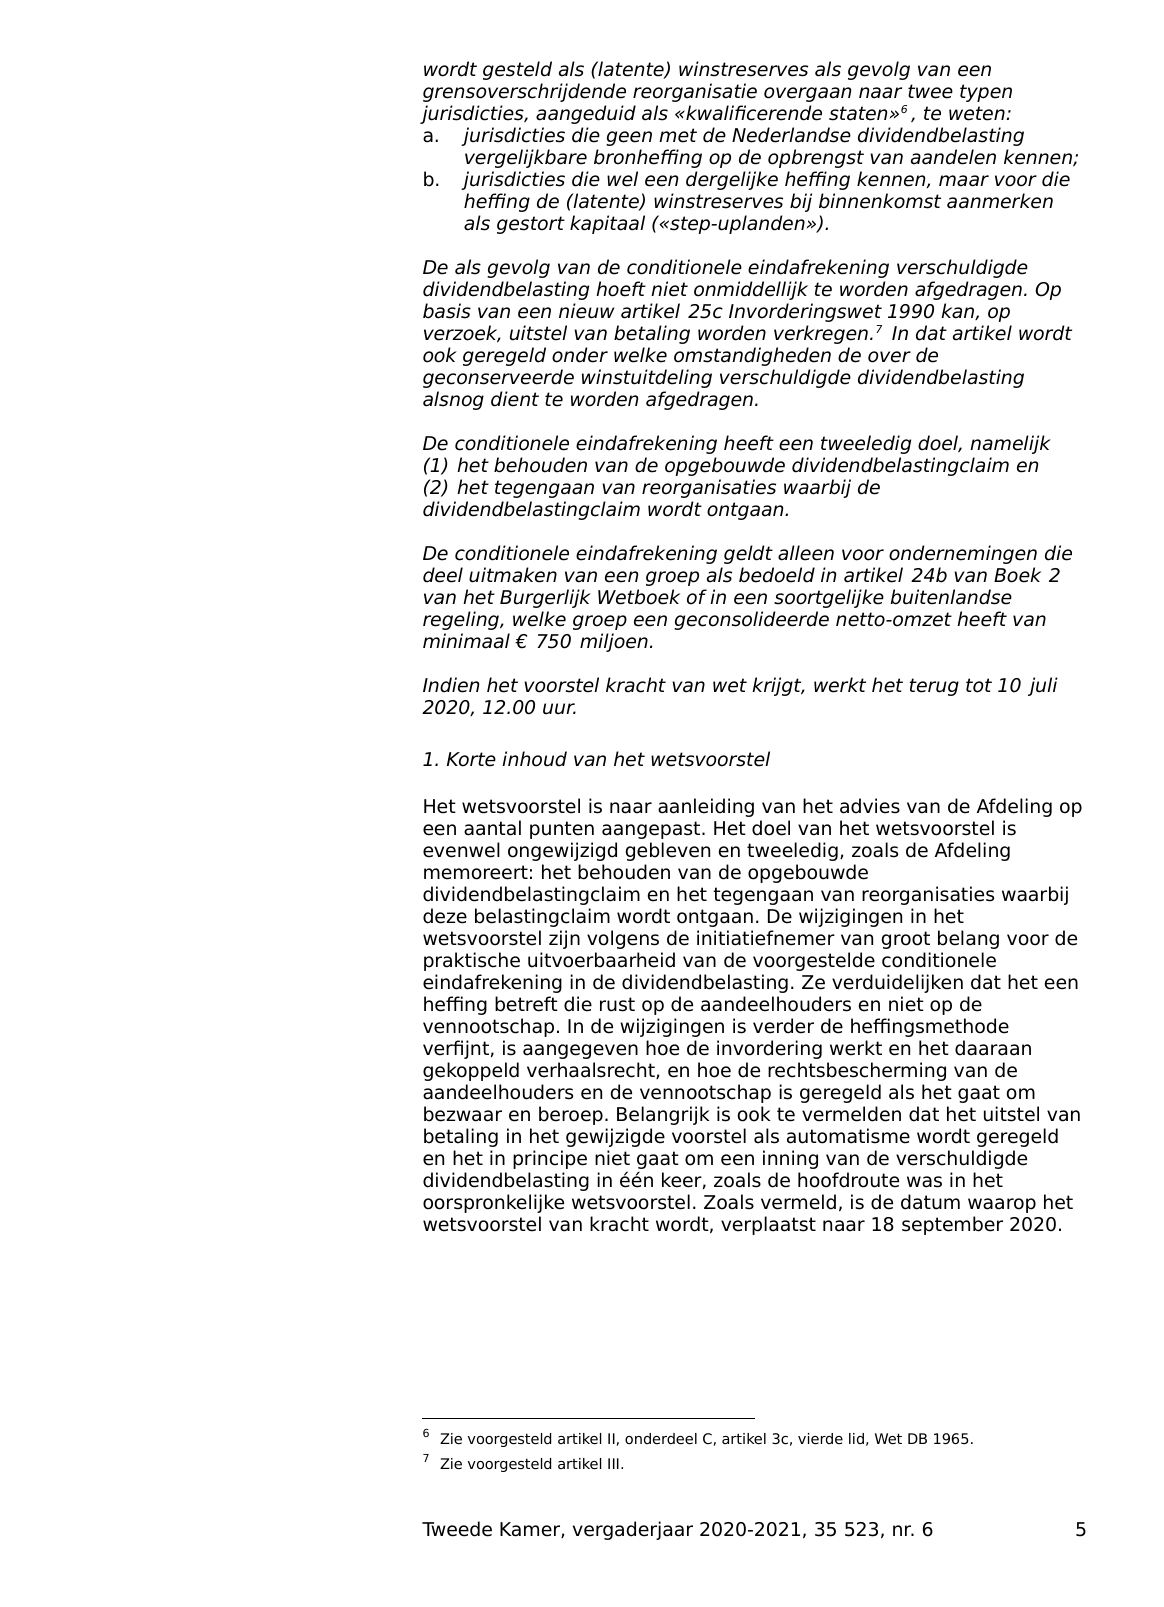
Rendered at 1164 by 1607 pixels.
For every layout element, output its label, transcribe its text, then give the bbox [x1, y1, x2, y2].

text Het wetsvoorstel is naar aanleiding van het advies van de Afdeling op een aantal punten aangepast. Het doel van het wetsvoorstel is evenwel ongewijzigd gebleven en tweeledig, zoals de Afdeling memoreert: het behouden van de opgebouwde dividendbelastingclaim en het tegengaan van reorganisaties waarbij deze belastingclaim wordt ontgaan. De wijzigingen in het wetsvoorstel zijn volgens de initiatiefnemer van groot belang voor de praktische uitvoerbaarheid van de voorgestelde conditionele eindafrekening in de dividendbelasting. Ze verduidelijken dat het een heffing betreft die rust op de aandeelhouders en niet op de vennootschap. In de wijzigingen is verder de heffingsmethode verfijnt, is aangegeven hoe de invordering werkt en het daaraan gekoppeld verhaalsrecht, en hoe de rechtsbescherming van de aandeelhouders en de vennootschap is geregeld als het gaat om bezwaar en beroep. Belangrijk is ook te vermelden dat het uitstel van betaling in het gewijzigde voorstel als automatisme wordt geregeld en het in principe niet gaat om een inning van de verschuldigde dividendbelasting in één keer, zoals de hoofdroute was in het oorspronkelijke wetsvoorstel. Zoals vermeld, is de datum waarop het wetsvoorstel van kracht wordt, verplaatst naar 18 september 2020. [422, 796, 1087, 1236]
text wordt gesteld als (latente) winstreserves als gevolg van een grensoverschrijdende reorganisatie overgaan naar twee typen jurisdicties, aangeduid als «kwalificerende staten», te weten: [422, 59, 1087, 125]
text De conditionele eindafrekening geldt alleen voor ondernemingen die deel uitmaken van een groep als bedoeld in artikel 24b van Boek 2 van het Burgerlijk Wetboek of in een soortgelijke buitenlandse regeling, welke groep een geconsolideerde netto-omzet heeft van minimaal € 750 miljoen. [422, 543, 1087, 653]
text Zie voorgesteld artikel III. [422, 1452, 1087, 1474]
text De conditionele eindafrekening heeft een tweeledig doel, namelijk (1) het behouden van de opgebouwde dividendbelastingclaim en (2) het tegengaan van reorganisaties waarbij de dividendbelastingclaim wordt ontgaan. [422, 433, 1087, 521]
text b. jurisdicties die wel een dergelijke heffing kennen, maar voor die heffing de (latente) winstreserves bij binnenkomst aanmerken als gestort kapitaal («step-uplanden»). [422, 169, 1087, 235]
text Indien het voorstel kracht van wet krijgt, werkt het terug tot 10 juli 2020, 12.00 uur. [422, 675, 1087, 719]
text De als gevolg van de conditionele eindafrekening verschuldigde dividendbelasting hoeft niet onmiddellijk te worden afgedragen. Op basis van een nieuw artikel 25c Invorderingswet 1990 kan, op verzoek, uitstel van betaling worden verkregen. In dat artikel wordt ook geregeld onder welke omstandigheden de over de geconserveerde winstuitdeling verschuldigde dividendbelasting alsnog dient te worden afgedragen. [422, 257, 1087, 411]
text Zie voorgesteld artikel II, onderdeel C, artikel 3c, vierde lid, Wet DB 1965. [422, 1427, 1087, 1449]
text a. jurisdicties die geen met de Nederlandse dividendbelasting vergelijkbare bronheffing op de opbrengst van aandelen kennen; [422, 125, 1087, 169]
subtitle 1. Korte inhoud van het wetsvoorstel [422, 749, 1087, 771]
